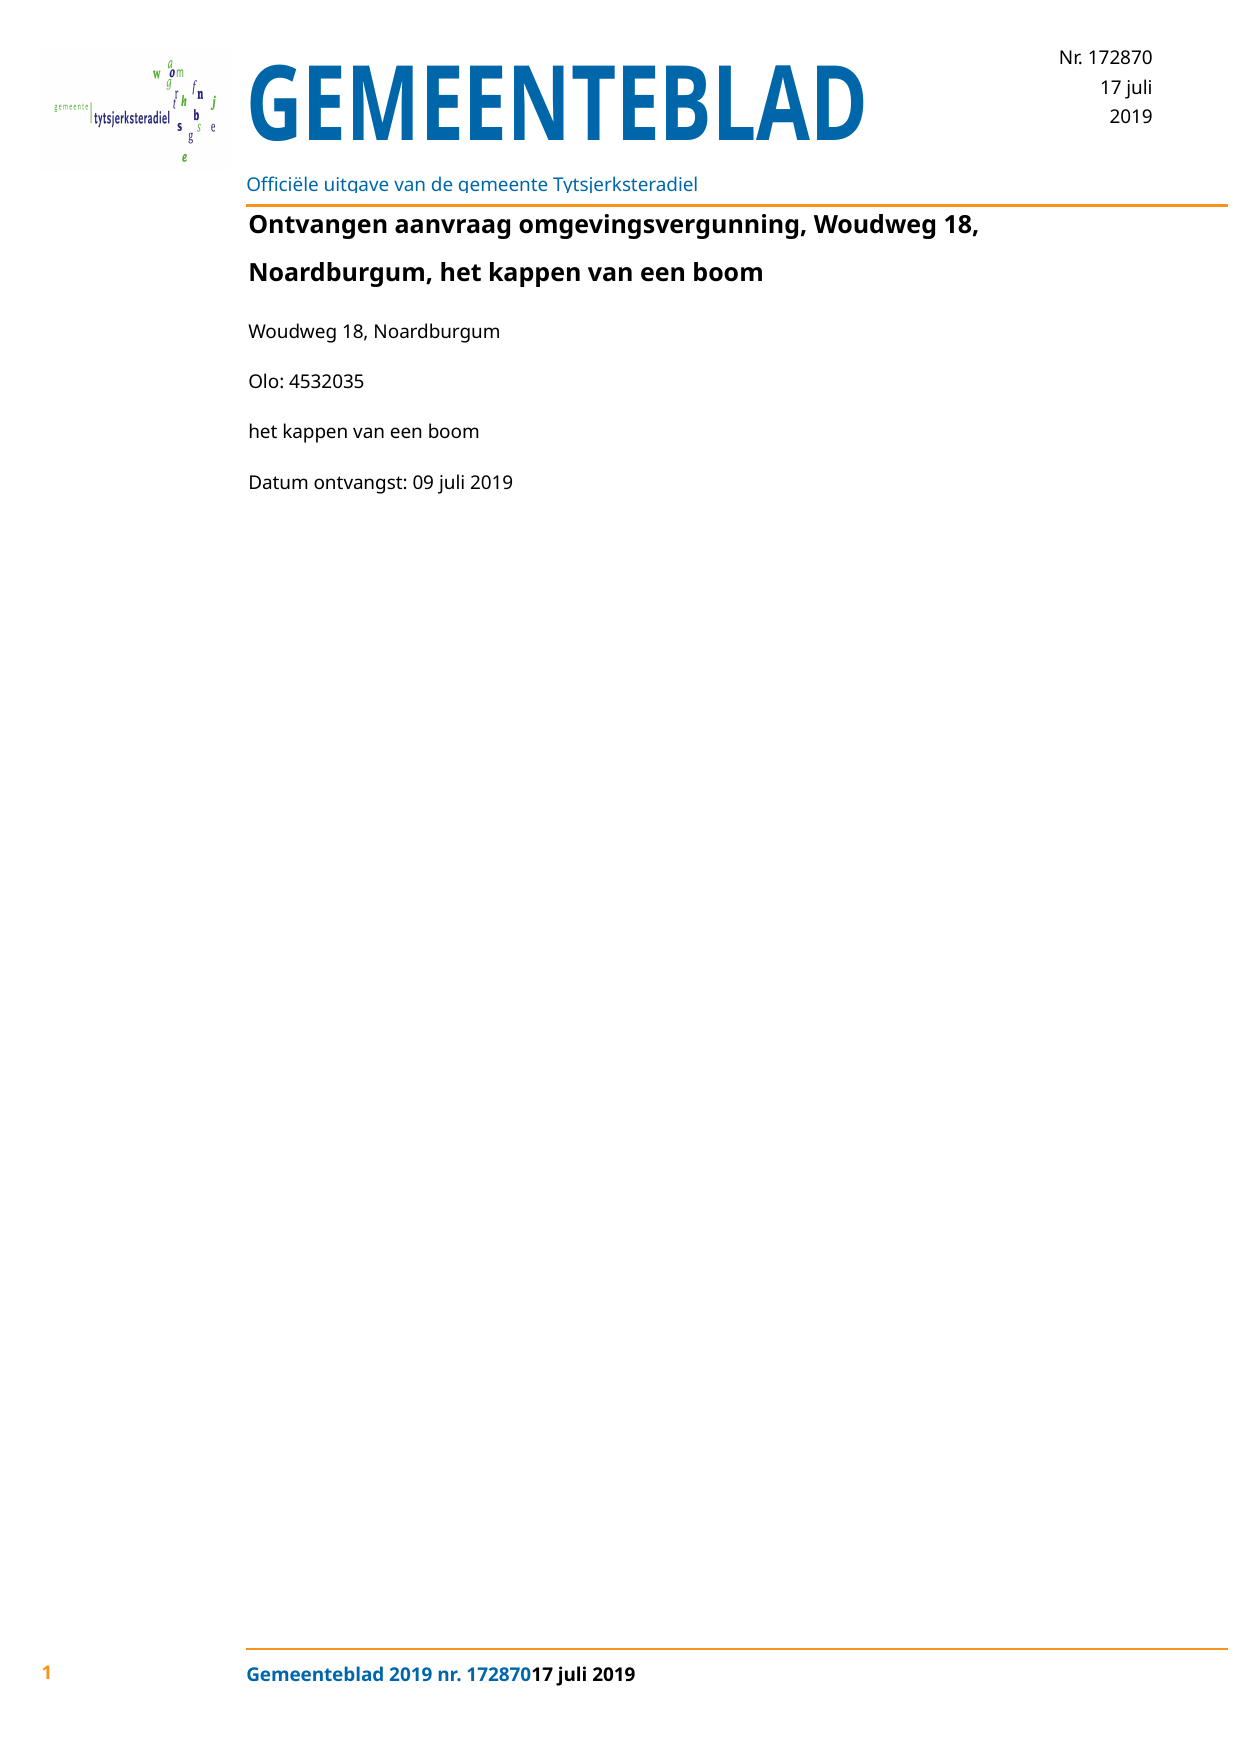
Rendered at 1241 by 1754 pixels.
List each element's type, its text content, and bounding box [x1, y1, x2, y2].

text het kappen van een boom [248, 419, 1152, 444]
text Olo: 4532035 [248, 368, 1152, 394]
text Datum ontvangst: 09 juli 2019 [248, 469, 1152, 495]
text Woudweg 18, Noardburgum [248, 318, 1152, 344]
text Ontvangen aanvraag omgevingsvergunning, Woudweg 18, Noardburgum, het kappen van een boom [248, 207, 1152, 288]
picture [41, 47, 231, 172]
